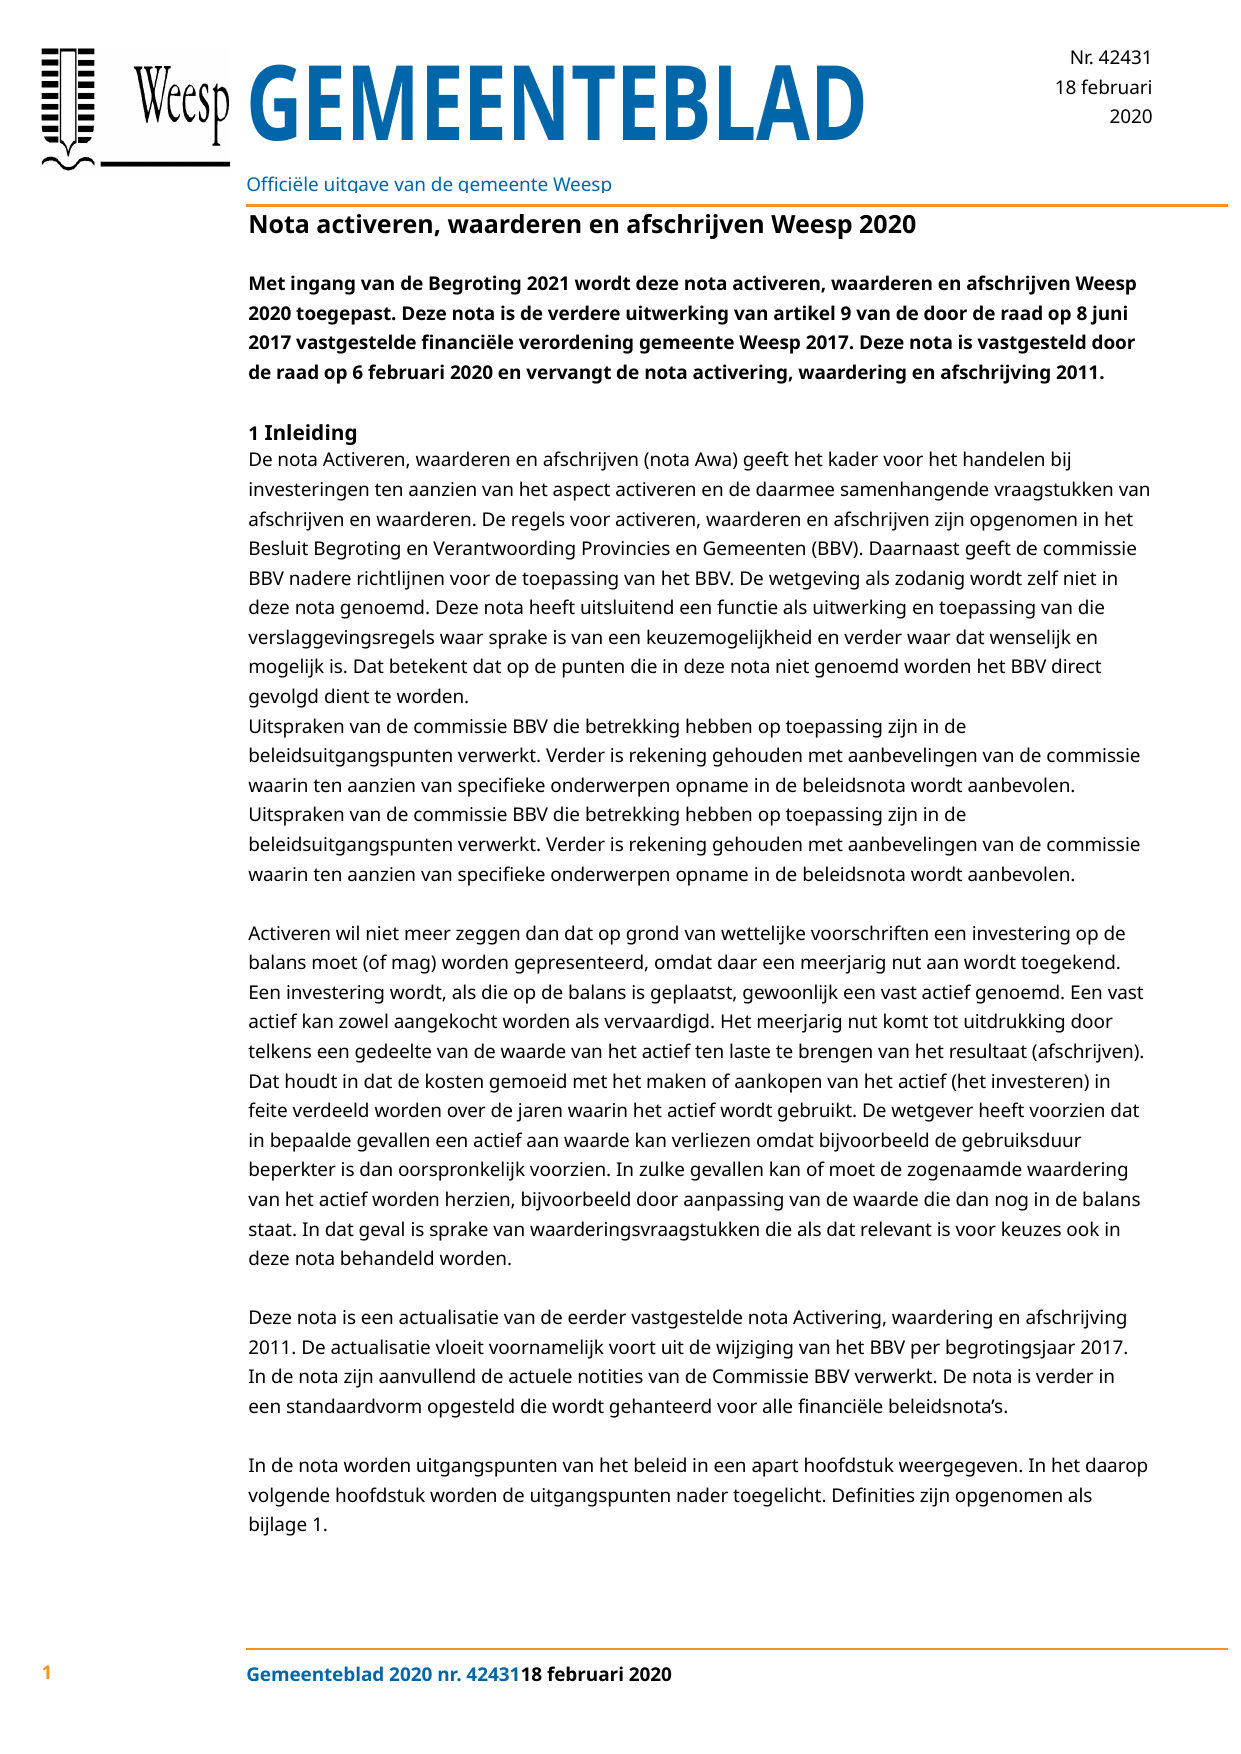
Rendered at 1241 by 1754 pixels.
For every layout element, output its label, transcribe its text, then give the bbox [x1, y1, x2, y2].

picture [41, 47, 231, 172]
text In de nota worden uitgangspunten van het beleid in een apart hoofdstuk weergegeven. In het daarop volgende hoofdstuk worden de uitgangspunten nader toegelicht. Definities zijn opgenomen als bijlage 1. [248, 1452, 1152, 1537]
text Uitspraken van de commissie BBV die betrekking hebben op toepassing zijn in de beleidsuitgangspunten verwerkt. Verder is rekening gehouden met aanbevelingen van de commissie waarin ten aanzien van specifieke onderwerpen opname in de beleidsnota wordt aanbevolen. [248, 802, 1152, 887]
text Activeren wil niet meer zeggen dan dat op grond van wettelijke voorschriften een investering op de balans moet (of mag) worden gepresenteerd, omdat daar een meerjarig nut aan wordt toegekend. Een investering wordt, als die op de balans is geplaatst, gewoonlijk een vast actief genoemd. Een vast actief kan zowel aangekocht worden als vervaardigd. Het meerjarig nut komt tot uitdrukking door telkens een gedeelte van de waarde van het actief ten laste te brengen van het resultaat (afschrijven). Dat houdt in dat de kosten gemoeid met het maken of aankopen van het actief (het investeren) in feite verdeeld worden over de jaren waarin het actief wordt gebruikt. De wetgever heeft voorzien dat in bepaalde gevallen een actief aan waarde kan verliezen omdat bijvoorbeeld de gebruiksduur beperkter is dan oorspronkelijk voorzien. In zulke gevallen kan of moet de zogenaamde waardering van het actief worden herzien, bijvoorbeeld door aanpassing van de waarde die dan nog in de balans staat. In dat geval is sprake van waarderingsvraagstukken die als dat relevant is voor keuzes ook in deze nota behandeld worden. [248, 920, 1152, 1271]
text Met ingang van de Begroting 2021 wordt deze nota activeren, waarderen en afschrijven Weesp 2020 toegepast. Deze nota is de verdere uitwerking van artikel 9 van de door de raad op 8 juni 2017 vastgestelde financiële verordening gemeente Weesp 2017. Deze nota is vastgesteld door de raad op 6 februari 2020 en vervangt de nota activering, waardering en afschrijving 2011. [248, 270, 1152, 385]
text Deze nota is een actualisatie van de eerder vastgestelde nota Activering, waardering en afschrijving 2011. De actualisatie vloeit voornamelijk voort uit de wijziging van het BBV per begrotingsjaar 2017. In de nota zijn aanvullend de actuele notities van de Commissie BBV verwerkt. De nota is verder in een standaardvorm opgesteld die wordt gehanteerd voor alle financiële beleidsnota’s. [248, 1304, 1152, 1419]
text 1 Inleiding [248, 418, 1152, 447]
text Nota activeren, waarderen en afschrijven Weesp 2020 [248, 207, 1152, 241]
text Uitspraken van de commissie BBV die betrekking hebben op toepassing zijn in de beleidsuitgangspunten verwerkt. Verder is rekening gehouden met aanbevelingen van de commissie waarin ten aanzien van specifieke onderwerpen opname in de beleidsnota wordt aanbevolen. [248, 713, 1152, 798]
text De nota Activeren, waarderen en afschrijven (nota Awa) geeft het kader voor het handelen bij investeringen ten aanzien van het aspect activeren en de daarmee samenhangende vraagstukken van afschrijven en waarderen. De regels voor activeren, waarderen en afschrijven zijn opgenomen in het Besluit Begroting en Verantwoording Provincies en Gemeenten (BBV). Daarnaast geeft de commissie BBV nadere richtlijnen voor de toepassing van het BBV. De wetgeving als zodanig wordt zelf niet in deze nota genoemd. Deze nota heeft uitsluitend een functie als uitwerking en toepassing van die verslaggevingsregels waar sprake is van een keuzemogelijkheid en verder waar dat wenselijk en mogelijk is. Dat betekent dat op de punten die in deze nota niet genoemd worden het BBV direct gevolgd dient te worden. [248, 447, 1152, 709]
